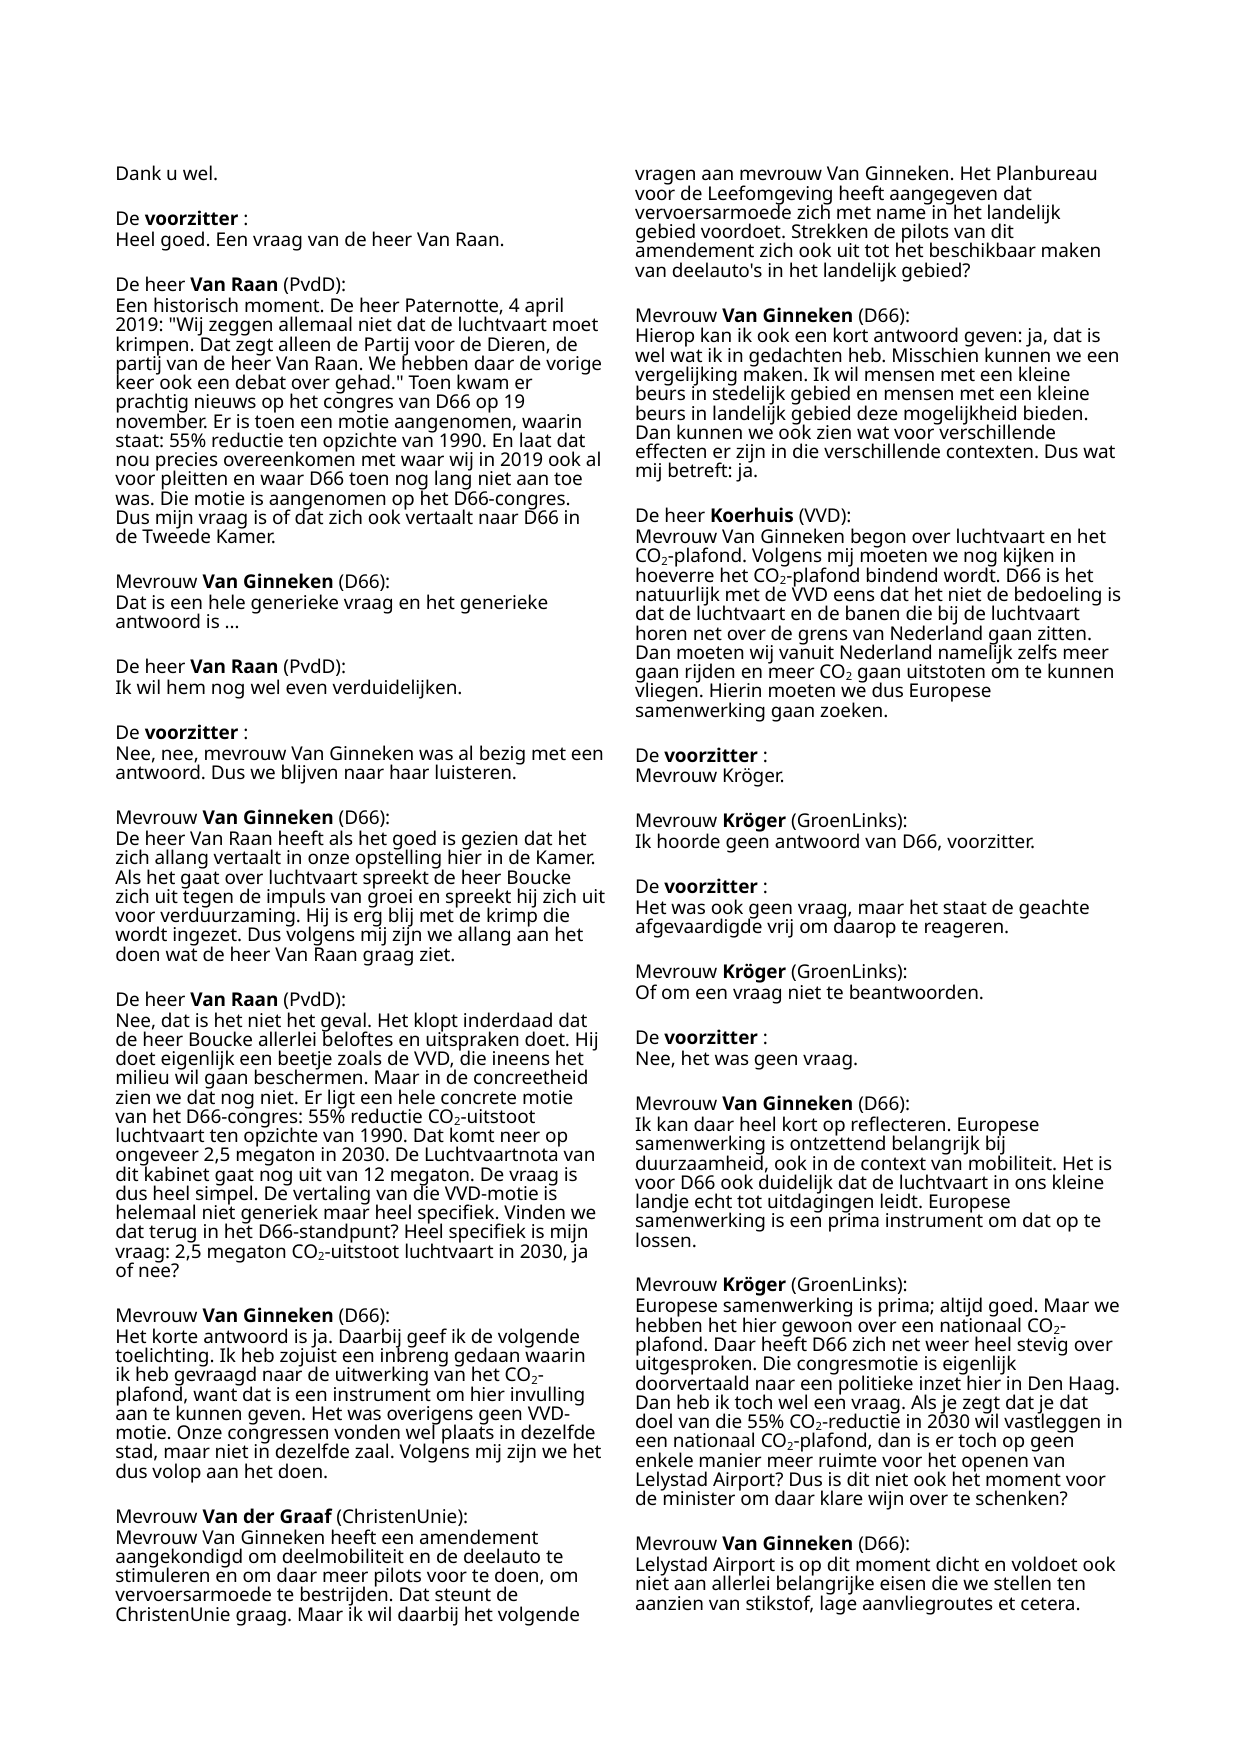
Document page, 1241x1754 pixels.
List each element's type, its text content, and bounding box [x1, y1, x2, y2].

text Mevrouw Van Ginneken (D66): [635, 302, 1125, 327]
text Nee, nee, mevrouw Van Ginneken was al bezig met een antwoord. Dus we blijven naar haar luisteren. [115, 745, 605, 783]
text De voorzitter : [635, 873, 1125, 899]
text De heer Van Raan (PvdD): [115, 653, 605, 679]
text De voorzitter : [115, 719, 605, 745]
text Europese samenwerking is prima; altijd goed. Maar we hebben het hier gewoon over een nationaal CO2-plafond. Daar heeft D66 zich net weer heel stevig over uitgesproken. Die congresmotie is eigenlijk doorvertaald naar een politieke inzet hier in Den Haag. Dan heb ik toch wel een vraag. Als je zegt dat je dat doel van die 55% CO2-reductie in 2030 wil vastleggen in een nationaal CO2-plafond, dan is er toch op geen enkele manier meer ruimte voor het openen van Lelystad Airport? Dus is dit niet ook het moment voor de minister om daar klare wijn over te schenken? [635, 1297, 1125, 1509]
text Nee, dat is het niet het geval. Het klopt inderdaad dat de heer Boucke allerlei beloftes en uitspraken doet. Hij doet eigenlijk een beetje zoals de VVD, die ineens het milieu wil gaan beschermen. Maar in de concreetheid zien we dat nog niet. Er ligt een hele concrete motie van het D66-congres: 55% reductie CO2-uitstoot luchtvaart ten opzichte van 1990. Dat komt neer op ongeveer 2,5 megaton in 2030. De Luchtvaartnota van dit kabinet gaat nog uit van 12 megaton. De vraag is dus heel simpel. De vertaling van die VVD-motie is helemaal niet generiek maar heel specifiek. Vinden we dat terug in het D66-standpunt? Heel specifiek is mijn vraag: 2,5 megaton CO2-uitstoot luchtvaart in 2030, ja of nee? [115, 1012, 605, 1281]
text Het was ook geen vraag, maar het staat de geachte afgevaardigde vrij om daarop te reageren. [635, 899, 1125, 938]
text Mevrouw Van Ginneken (D66): [115, 804, 605, 830]
text Lelystad Airport is op dit moment dicht en voldoet ook niet aan allerlei belangrijke eisen die we stellen ten aanzien van stikstof, lage aanvliegroutes et cetera. [635, 1556, 1125, 1614]
text De heer Koerhuis (VVD): [635, 502, 1125, 528]
text De heer Van Raan (PvdD): [115, 986, 605, 1012]
text Hierop kan ik ook een kort antwoord geven: ja, dat is wel wat ik in gedachten heb. Misschien kunnen we een vergelijking maken. Ik wil mensen met een kleine beurs in stedelijk gebied en mensen met een kleine beurs in landelijk gebied deze mogelijkheid bieden. Dan kunnen we ook zien wat voor verschillende effecten er zijn in die verschillende contexten. Dus wat mij betreft: ja. [635, 327, 1125, 482]
text Mevrouw Kröger (GroenLinks): [635, 1272, 1125, 1297]
text Een historisch moment. De heer Paternotte, 4 april 2019: "Wij zeggen allemaal niet dat de luchtvaart moet krimpen. Dat zegt alleen de Partij voor de Dieren, de partij van de heer Van Raan. We hebben daar de vorige keer ook een debat over gehad." Toen kwam er prachtig nieuws op het congres van D66 op 19 november. Er is toen een motie aangenomen, waarin staat: 55% reductie ten opzichte van 1990. En laat dat nou precies overeenkomen met waar wij in 2019 ook al voor pleitten en waar D66 toen nog lang niet aan toe was. Die motie is aangenomen op het D66-congres. Dus mijn vraag is of dat zich ook vertaalt naar D66 in de Tweede Kamer. [115, 297, 605, 547]
text vragen aan mevrouw Van Ginneken. Het Planbureau voor de Leefomgeving heeft aangegeven dat vervoersarmoede zich met name in het landelijk gebied voordoet. Strekken de pilots van dit amendement zich ook uit tot het beschikbaar maken van deelauto's in het landelijk gebied? [635, 165, 1125, 281]
text De voorzitter : [635, 1024, 1125, 1050]
text De voorzitter : [115, 205, 605, 231]
text Mevrouw Van Ginneken (D66): [115, 568, 605, 594]
text De heer Van Raan heeft als het goed is gezien dat het zich allang vertaalt in onze opstelling hier in de Kamer. Als het gaat over luchtvaart spreekt de heer Boucke zich uit tegen de impuls van groei en spreekt hij zich uit voor verduurzaming. Hij is erg blij met de krimp die wordt ingezet. Dus volgens mij zijn we allang aan het doen wat de heer Van Raan graag ziet. [115, 830, 605, 965]
text Ik kan daar heel kort op reflecteren. Europese samenwerking is ontzettend belangrijk bij duurzaamheid, ook in de context van mobiliteit. Het is voor D66 ook duidelijk dat de luchtvaart in ons kleine landje echt tot uitdagingen leidt. Europese samenwerking is een prima instrument om dat op te lossen. [635, 1116, 1125, 1251]
text Mevrouw Van Ginneken heeft een amendement aangekondigd om deelmobiliteit en de deelauto te stimuleren en om daar meer pilots voor te doen, om vervoersarmoede te bestrijden. Dat steunt de ChristenUnie graag. Maar ik wil daarbij het volgende [115, 1529, 605, 1625]
text Ik wil hem nog wel even verduidelijken. [115, 679, 605, 698]
text Ik hoorde geen antwoord van D66, voorzitter. [635, 833, 1125, 853]
text Mevrouw Kröger. [635, 767, 1125, 787]
text Mevrouw Van Ginneken begon over luchtvaart en het CO2-plafond. Volgens mij moeten we nog kijken in hoeverre het CO2-plafond bindend wordt. D66 is het natuurlijk met de VVD eens dat het niet de bedoeling is dat de luchtvaart en de banen die bij de luchtvaart horen net over de grens van Nederland gaan zitten. Dan moeten wij vanuit Nederland namelijk zelfs meer gaan rijden en meer CO2 gaan uitstoten om te kunnen vliegen. Hierin moeten we dus Europese samenwerking gaan zoeken. [635, 528, 1125, 721]
text Mevrouw Kröger (GroenLinks): [635, 958, 1125, 984]
text De heer Van Raan (PvdD): [115, 271, 605, 297]
text Of om een vraag niet te beantwoorden. [635, 984, 1125, 1003]
text Heel goed. Een vraag van de heer Van Raan. [115, 231, 605, 250]
text De voorzitter : [635, 742, 1125, 767]
text Mevrouw Kröger (GroenLinks): [635, 808, 1125, 833]
text Mevrouw Van der Graaf (ChristenUnie): [115, 1503, 605, 1529]
text Dank u wel. [115, 165, 605, 184]
text Nee, het was geen vraag. [635, 1050, 1125, 1069]
text Mevrouw Van Ginneken (D66): [635, 1530, 1125, 1556]
text Dat is een hele generieke vraag en het generieke antwoord is … [115, 594, 605, 633]
text Het korte antwoord is ja. Daarbij geef ik de volgende toelichting. Ik heb zojuist een inbreng gedaan waarin ik heb gevraagd naar de uitwerking van het CO2-plafond, want dat is een instrument om hier invulling aan te kunnen geven. Het was overigens geen VVD-motie. Onze congressen vonden wel plaats in dezelfde stad, maar niet in dezelfde zaal. Volgens mij zijn we het dus volop aan het doen. [115, 1328, 605, 1482]
text Mevrouw Van Ginneken (D66): [635, 1090, 1125, 1116]
text Mevrouw Van Ginneken (D66): [115, 1302, 605, 1328]
